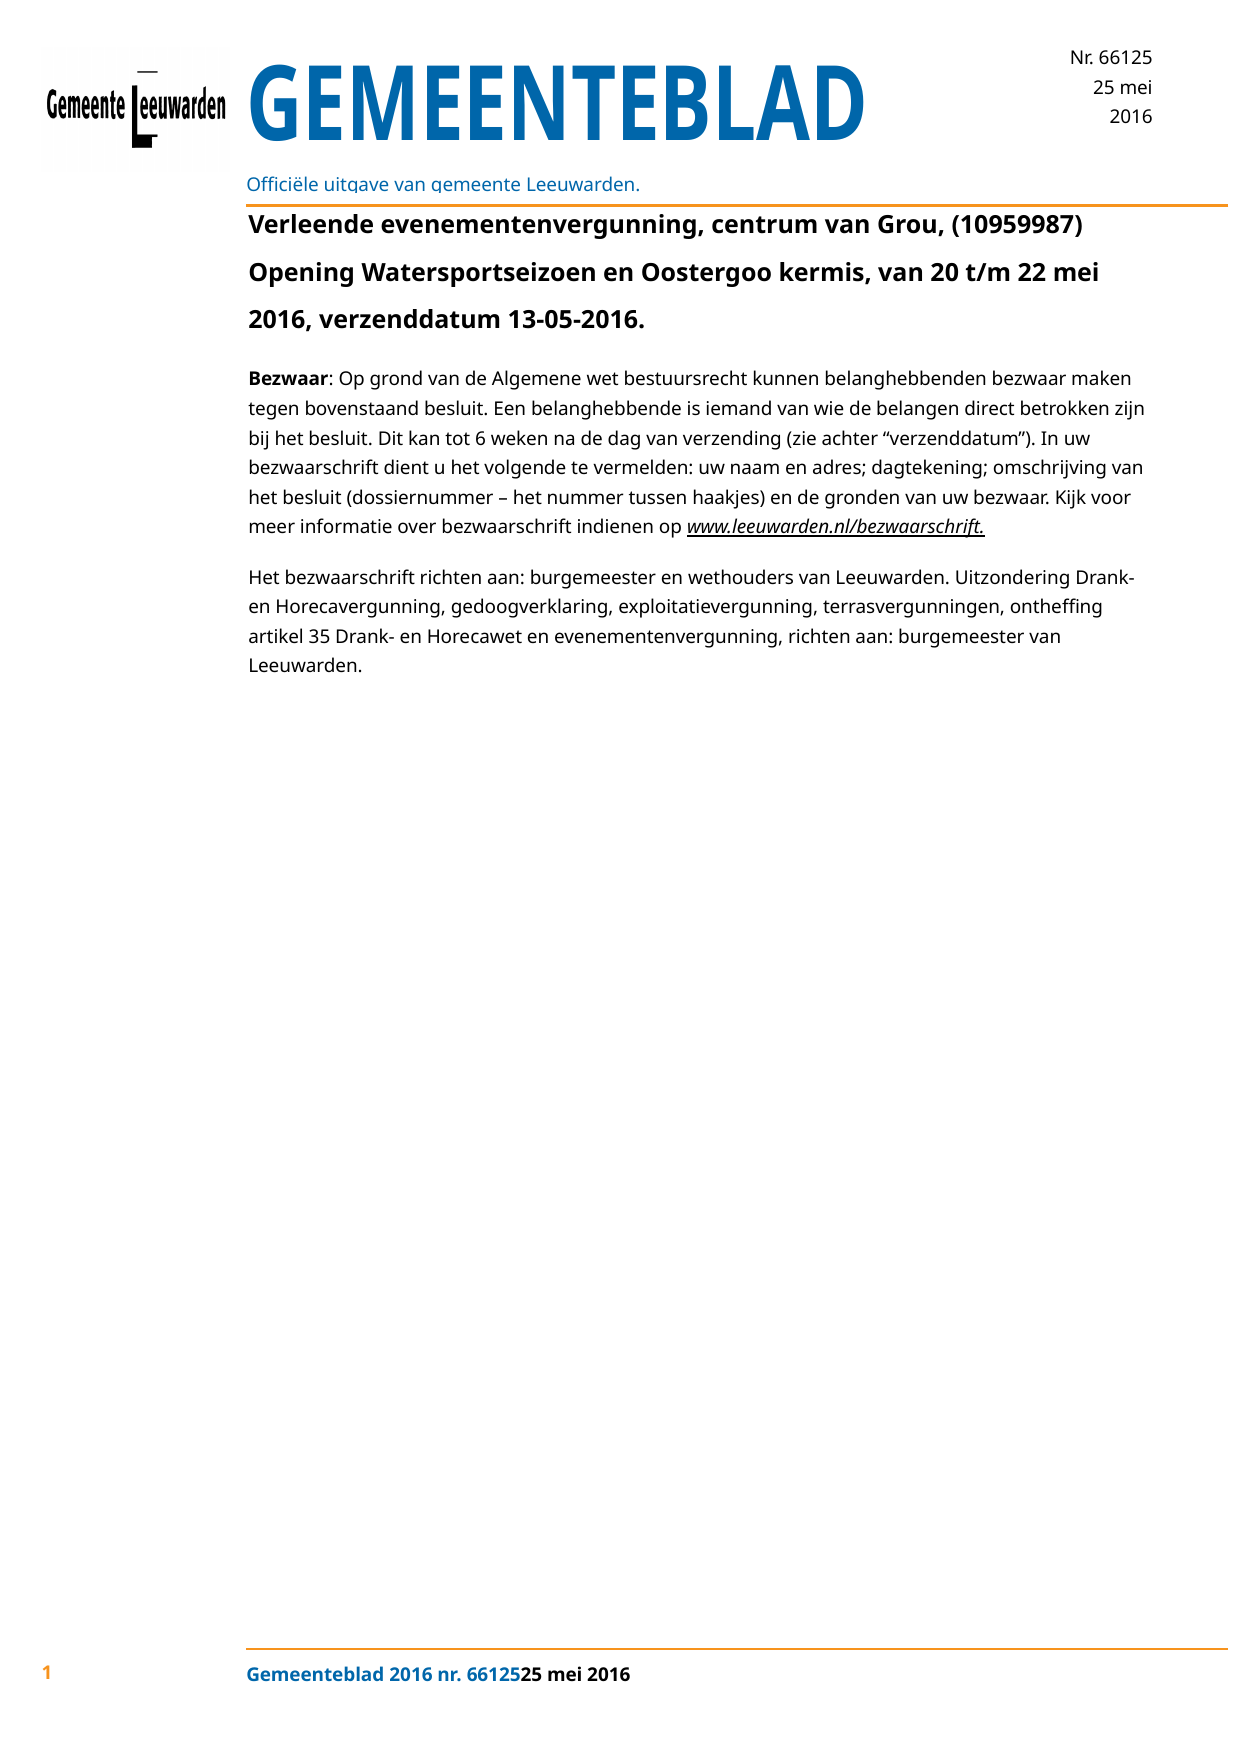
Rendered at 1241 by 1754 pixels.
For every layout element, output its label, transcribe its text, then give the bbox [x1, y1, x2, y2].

text Verleende evenementenvergunning, centrum van Grou, (10959987) Opening Watersportseizoen en Oostergoo kermis, van 20 t/m 22 mei 2016, verzenddatum 13-05-2016. [248, 207, 1152, 336]
picture [41, 47, 231, 172]
text Bezwaar: Op grond van de Algemene wet bestuursrecht kunnen belanghebbenden bezwaar maken tegen bovenstaand besluit. Een belanghebbende is iemand van wie de belangen direct betrokken zijn bij het besluit. Dit kan tot 6 weken na de dag van verzending (zie achter “verzenddatum”). In uw bezwaarschrift dient u het volgende te vermelden: uw naam en adres; dagtekening; omschrijving van het besluit (dossiernummer – het nummer tussen haakjes) en de gronden van uw bezwaar. Kijk voor meer informatie over bezwaarschrift indienen op www.leeuwarden.nl/bezwaarschrift. [248, 366, 1152, 539]
text Het bezwaarschrift richten aan: burgemeester en wethouders van Leeuwarden. Uitzondering Drank- en Horecavergunning, gedoogverklaring, exploitatievergunning, terrasvergunningen, ontheffing artikel 35 Drank- en Horecawet en evenementenvergunning, richten aan: burgemeester van Leeuwarden. [248, 564, 1152, 678]
